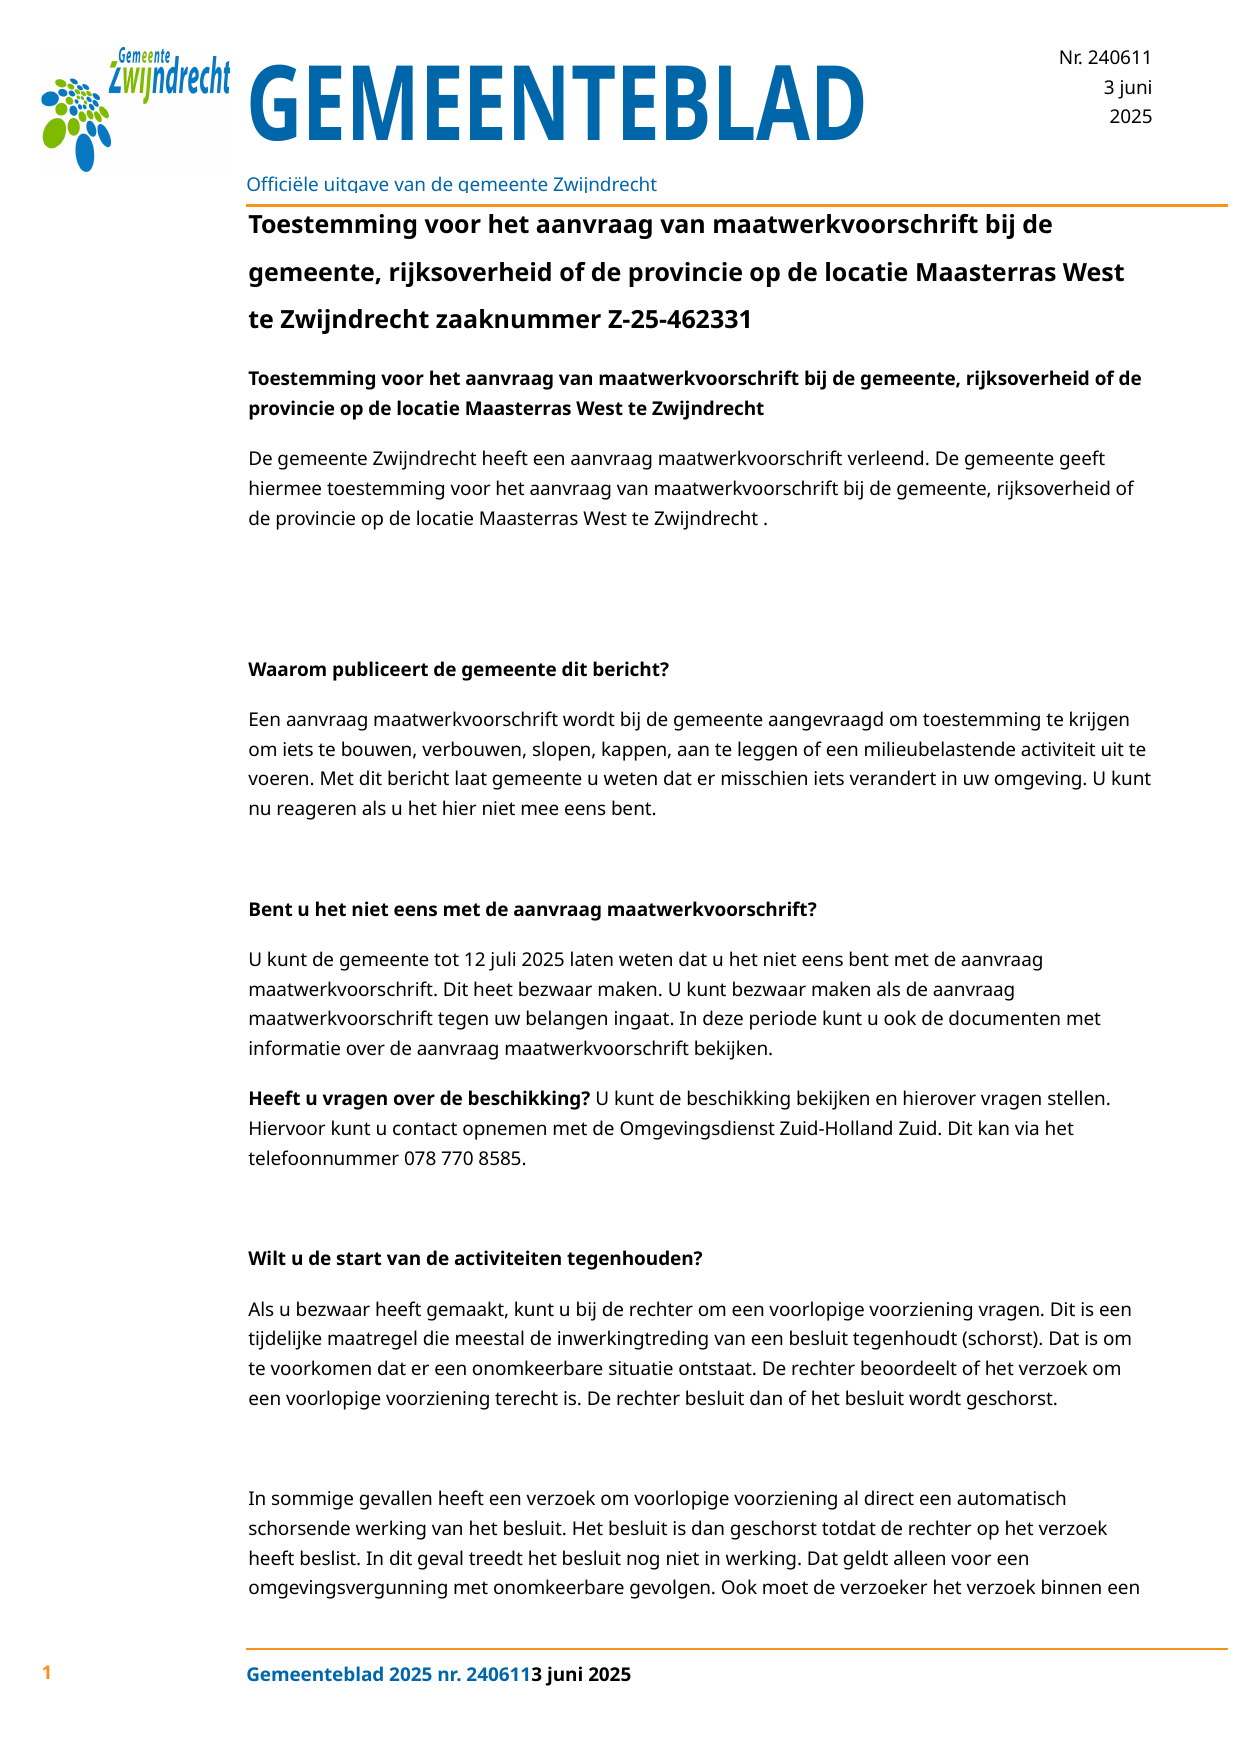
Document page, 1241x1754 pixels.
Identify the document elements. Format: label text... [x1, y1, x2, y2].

text Toestemming voor het aanvraag van maatwerkvoorschrift bij de gemeente, rijksoverheid of de provincie op de locatie Maasterras West te Zwijndrecht zaaknummer Z-25-462331 [248, 207, 1152, 336]
text Toestemming voor het aanvraag van maatwerkvoorschrift bij de gemeente, rijksoverheid of de provincie op de locatie Maasterras West te Zwijndrecht [248, 366, 1152, 421]
text Bent u het niet eens met de aanvraag maatwerkvoorschrift? [248, 896, 1152, 922]
text Als u bezwaar heeft gemaakt, kunt u bij de rechter om een voorlopige voorziening vragen. Dit is een tijdelijke maatregel die meestal de inwerkingtreding van een besluit tegenhoudt (schorst). Dat is om te voorkomen dat er een onomkeerbare situatie ontstaat. De rechter beoordeelt of het verzoek om een voorlopige voorziening terecht is. De rechter besluit dan of het besluit wordt geschorst. [248, 1296, 1152, 1410]
text Een aanvraag maatwerkvoorschrift wordt bij de gemeente aangevraagd om toestemming te krijgen om iets te bouwen, verbouwen, slopen, kappen, aan te leggen of een milieubelastende activiteit uit te voeren. Met dit bericht laat gemeente u weten dat er misschien iets verandert in uw omgeving. U kunt nu reageren als u het hier niet mee eens bent. [248, 706, 1152, 821]
picture [41, 47, 231, 172]
text Heeft u vragen over de beschikking? U kunt de beschikking bekijken en hierover vragen stellen. Hiervoor kunt u contact opnemen met de Omgevingsdienst Zuid-Holland Zuid. Dit kan via het telefoonnummer 078 770 8585. [248, 1086, 1152, 1170]
text In sommige gevallen heeft een verzoek om voorlopige voorziening al direct een automatisch schorsende werking van het besluit. Het besluit is dan geschorst totdat de rechter op het verzoek heeft beslist. In dit geval treedt het besluit nog niet in werking. Dat geldt alleen voor een omgevingsvergunning met onomkeerbare gevolgen. Ook moet de verzoeker het verzoek binnen een [248, 1486, 1152, 1600]
text De gemeente Zwijndrecht heeft een aanvraag maatwerkvoorschrift verleend. De gemeente geeft hiermee toestemming voor het aanvraag van maatwerkvoorschrift bij de gemeente, rijksoverheid of de provincie op de locatie Maasterras West te Zwijndrecht . [248, 446, 1152, 530]
text U kunt de gemeente tot 12 juli 2025 laten weten dat u het niet eens bent met de aanvraag maatwerkvoorschrift. Dit heet bezwaar maken. U kunt bezwaar maken als de aanvraag maatwerkvoorschrift tegen uw belangen ingaat. In deze periode kunt u ook de documenten met informatie over de aanvraag maatwerkvoorschrift bekijken. [248, 946, 1152, 1061]
text Wilt u de start van de activiteiten tegenhouden? [248, 1246, 1152, 1271]
text Waarom publiceert de gemeente dit bericht? [248, 656, 1152, 682]
